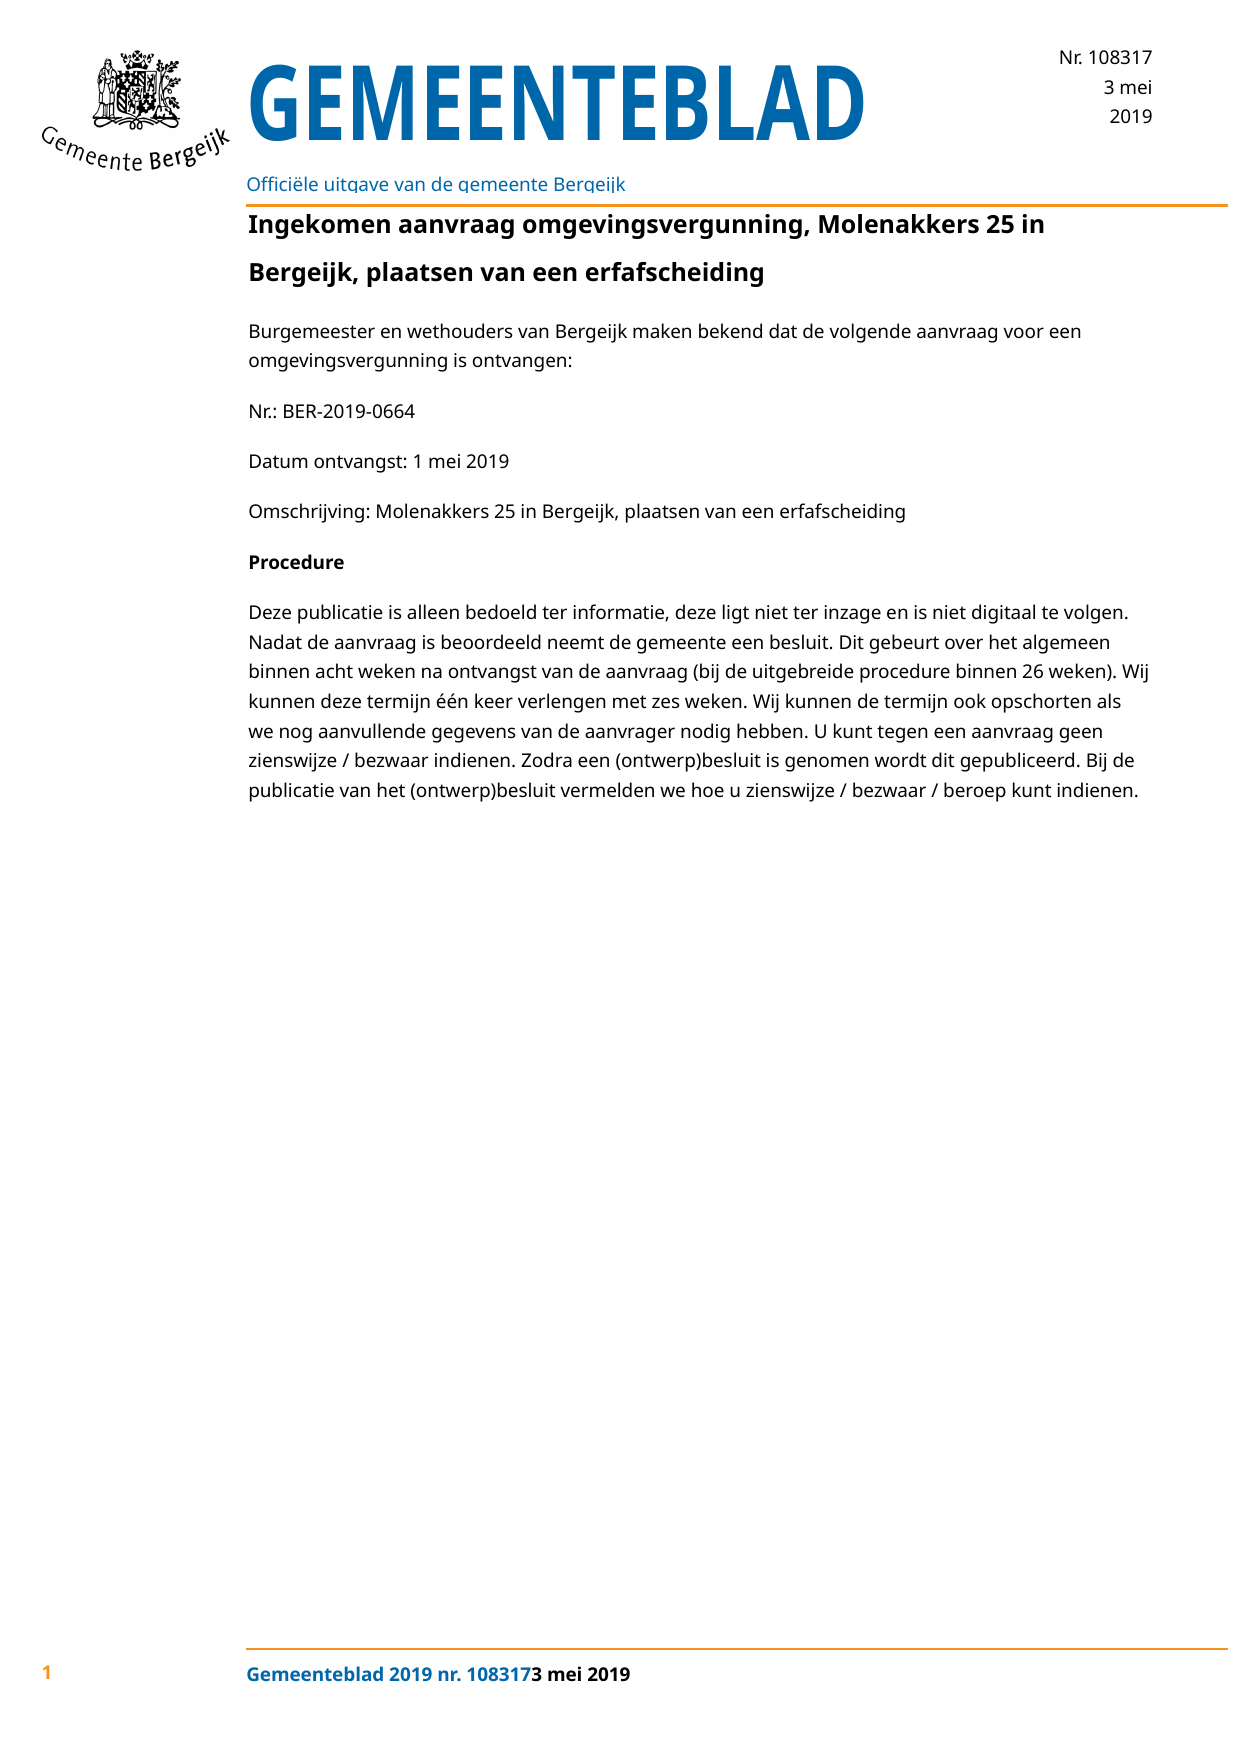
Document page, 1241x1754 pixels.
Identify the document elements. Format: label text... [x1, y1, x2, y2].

text Ingekomen aanvraag omgevingsvergunning, Molenakkers 25 in Bergeijk, plaatsen van een erfafscheiding [248, 207, 1152, 288]
text Deze publicatie is alleen bedoeld ter informatie, deze ligt niet ter inzage en is niet digitaal te volgen. Nadat de aanvraag is beoordeeld neemt de gemeente een besluit. Dit gebeurt over het algemeen binnen acht weken na ontvangst van de aanvraag (bij de uitgebreide procedure binnen 26 weken). Wij kunnen deze termijn één keer verlengen met zes weken. Wij kunnen de termijn ook opschorten als we nog aanvullende gegevens van de aanvrager nodig hebben. U kunt tegen een aanvraag geen zienswijze / bezwaar indienen. Zodra een (ontwerp)besluit is genomen wordt dit gepubliceerd. Bij de publicatie van het (ontwerp)besluit vermelden we hoe u zienswijze / bezwaar / beroep kunt indienen. [248, 599, 1152, 803]
text Procedure [248, 549, 1152, 575]
text Datum ontvangst: 1 mei 2019 [248, 448, 1152, 474]
text Nr.: BER-2019-0664 [248, 398, 1152, 424]
text Omschrijving: Molenakkers 25 in Bergeijk, plaatsen van een erfafscheiding [248, 499, 1152, 524]
picture [41, 47, 231, 172]
text Burgemeester en wethouders van Bergeijk maken bekend dat de volgende aanvraag voor een omgevingsvergunning is ontvangen: [248, 318, 1152, 373]
